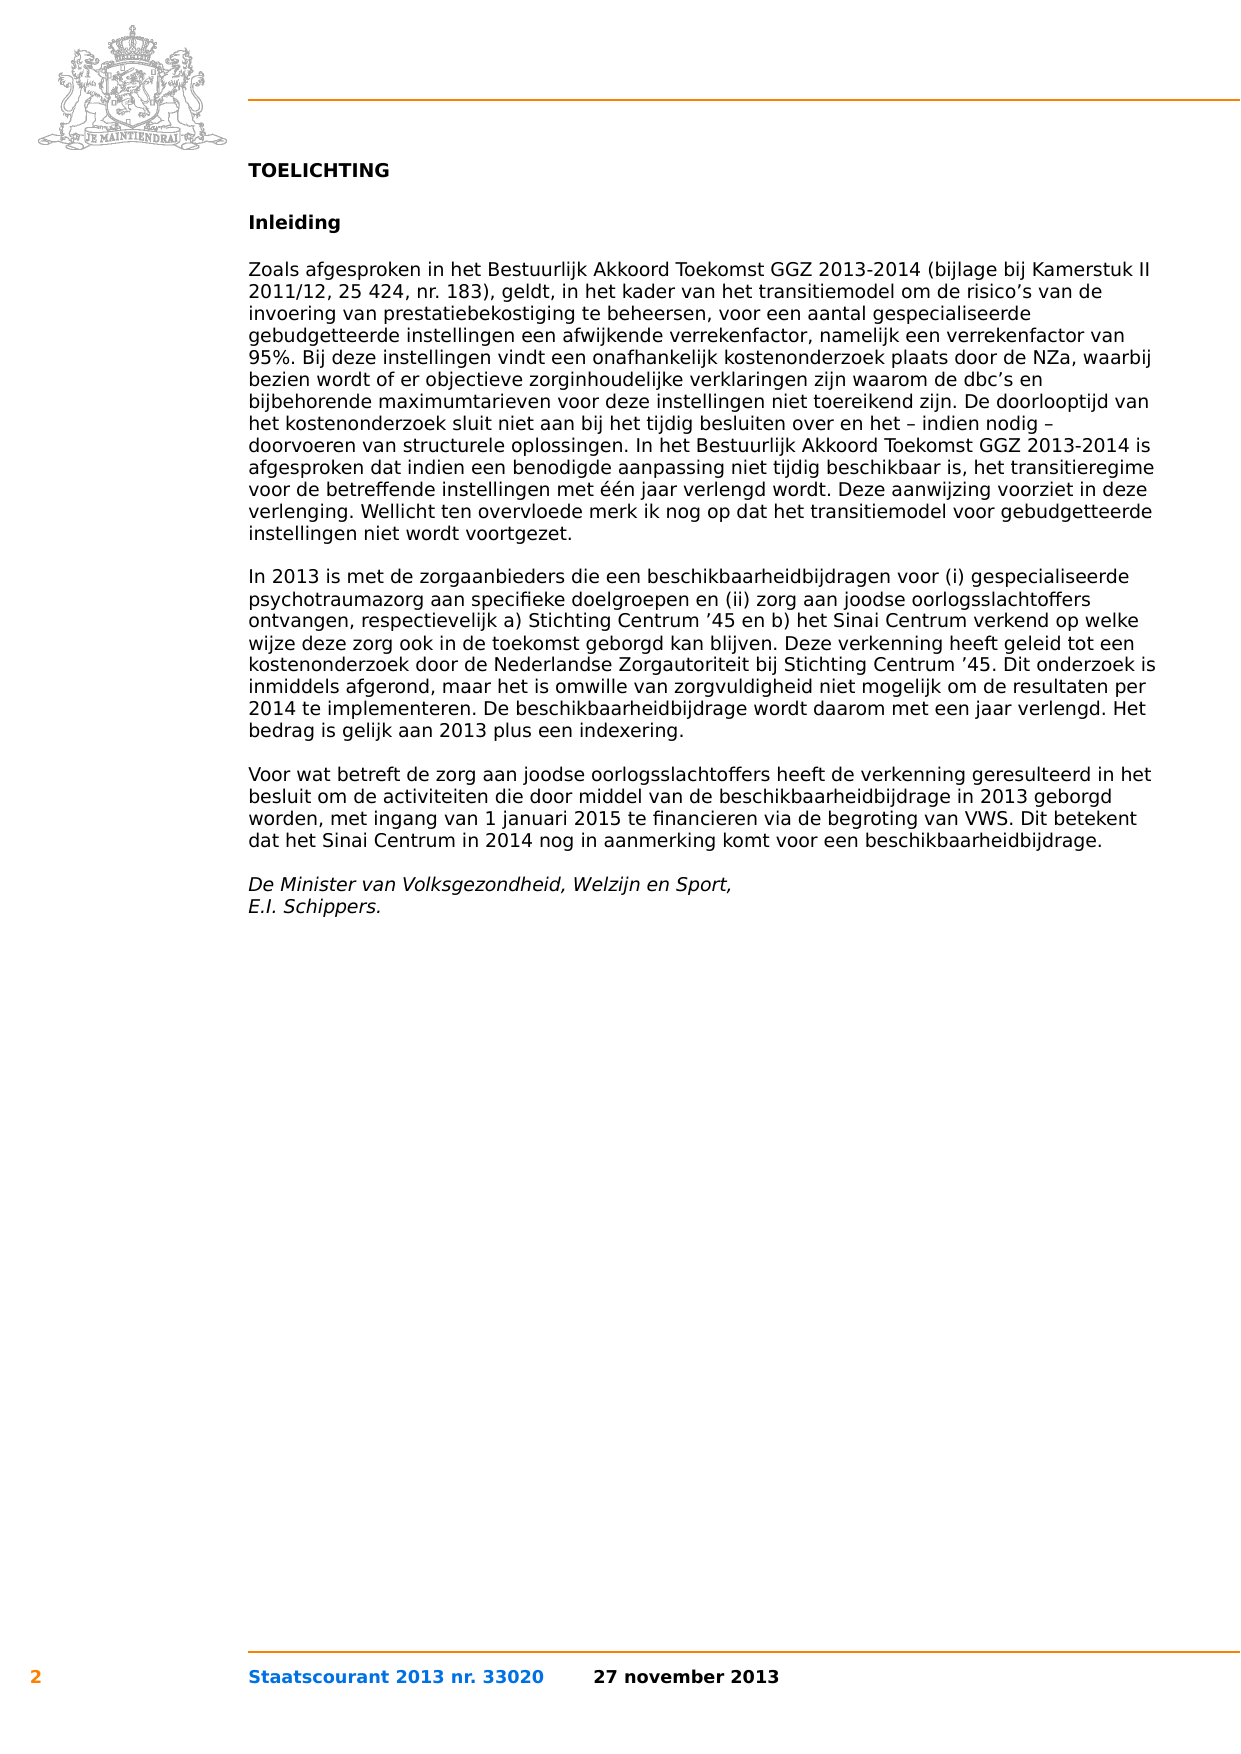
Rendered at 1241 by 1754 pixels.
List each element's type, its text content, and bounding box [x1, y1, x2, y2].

text Zoals afgesproken in het Bestuurlijk Akkoord Toekomst GGZ 2013-2014 (bijlage bij Kamerstuk II 2011/12, 25 424, nr. 183), geldt, in het kader van het transitiemodel om de risico’s van de invoering van prestatiebekostiging te beheersen, voor een aantal gespecialiseerde gebudgetteerde instellingen een afwijkende verrekenfactor, namelijk een verrekenfactor van 95%. Bij deze instellingen vindt een onafhankelijk kostenonderzoek plaats door de NZa, waarbij bezien wordt of er objectieve zorginhoudelijke verklaringen zijn waarom de dbc’s en bijbehorende maximumtarieven voor deze instellingen niet toereikend zijn. De doorlooptijd van het kostenonderzoek sluit niet aan bij het tijdig besluiten over en het – indien nodig – doorvoeren van structurele oplossingen. In het Bestuurlijk Akkoord Toekomst GGZ 2013-2014 is afgesproken dat indien een benodigde aanpassing niet tijdig beschikbaar is, het transitieregime voor de betreffende instellingen met één jaar verlengd wordt. Deze aanwijzing voorziet in deze verlenging. Wellicht ten overvloede merk ik nog op dat het transitiemodel voor gebudgetteerde instellingen niet wordt voortgezet. [248, 259, 1163, 544]
text De Minister van Volksgezondheid, Welzijn en Sport, E.I. Schippers. [248, 874, 1163, 918]
text Voor wat betreft de zorg aan joodse oorlogsslachtoffers heeft de verkenning geresulteerd in het besluit om de activiteiten die door middel van de beschikbaarheidbijdrage in 2013 geborgd worden, met ingang van 1 januari 2015 te financieren via de begroting van VWS. Dit betekent dat het Sinai Centrum in 2014 nog in aanmerking komt voor een beschikbaarheidbijdrage. [248, 764, 1163, 852]
picture [38, 25, 227, 150]
subtitle TOELICHTING [248, 160, 1163, 182]
subtitle Inleiding [248, 212, 1163, 234]
text In 2013 is met de zorgaanbieders die een beschikbaarheidbijdragen voor (i) gespecialiseerde psychotraumazorg aan specifieke doelgroepen en (ii) zorg aan joodse oorlogsslachtoffers ontvangen, respectievelijk a) Stichting Centrum ’45 en b) het Sinai Centrum verkend op welke wijze deze zorg ook in de toekomst geborgd kan blijven. Deze verkenning heeft geleid tot een kostenonderzoek door de Nederlandse Zorgautoriteit bij Stichting Centrum ’45. Dit onderzoek is inmiddels afgerond, maar het is omwille van zorgvuldigheid niet mogelijk om de resultaten per 2014 te implementeren. De beschikbaarheidbijdrage wordt daarom met een jaar verlengd. Het bedrag is gelijk aan 2013 plus een indexering. [248, 566, 1163, 742]
